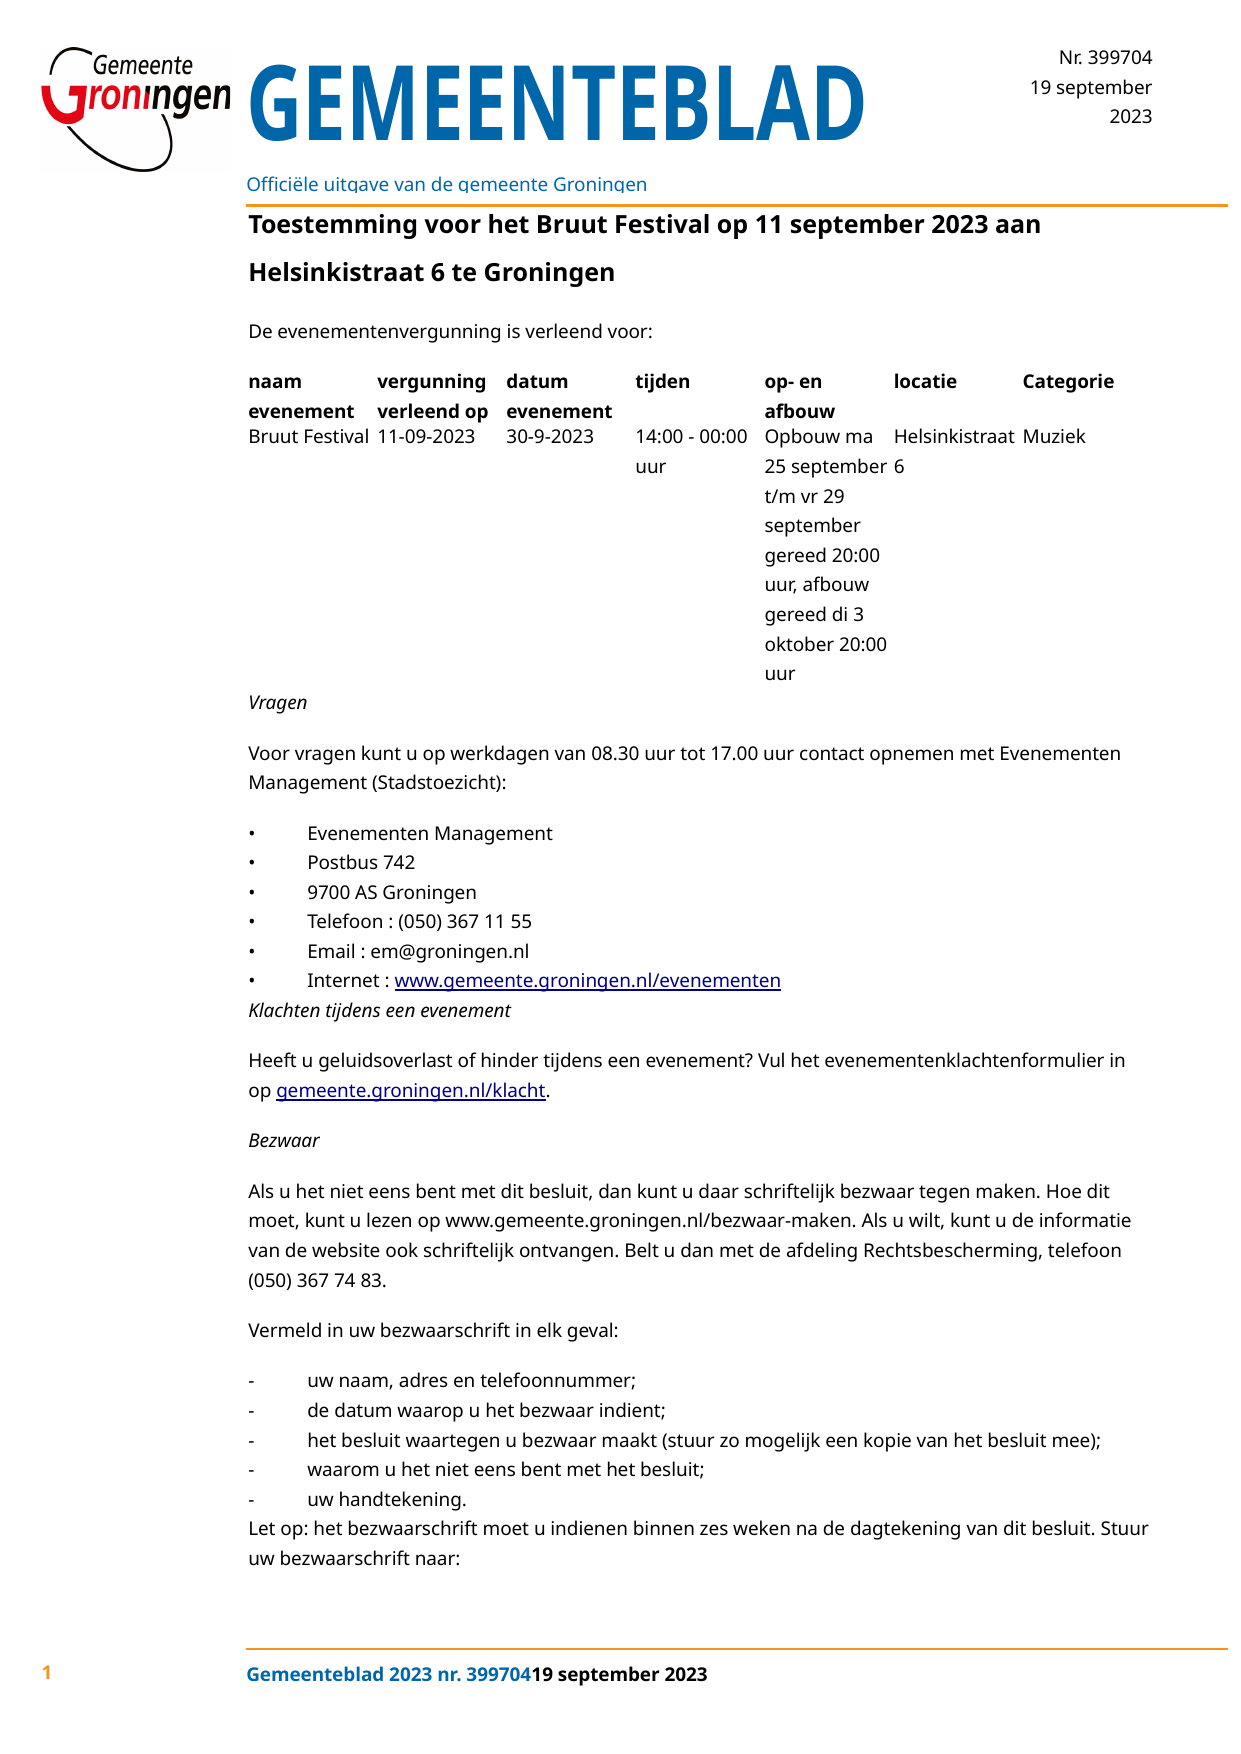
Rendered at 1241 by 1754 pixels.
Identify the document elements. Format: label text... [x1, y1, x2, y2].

list de datum waarop u het bezwaar indient; [248, 1397, 1152, 1423]
text Bezwaar [248, 1128, 1152, 1153]
text Vragen [248, 689, 1152, 715]
list Email : em@groningen.nl [248, 938, 1152, 964]
table_cell Muziek [1023, 424, 1152, 686]
table_cell Bruut Festival [248, 424, 377, 686]
list Telefoon : (050) 367 11 55 [248, 908, 1152, 934]
table_header naam evenement [248, 369, 377, 424]
picture [41, 47, 231, 172]
list uw handtekening. [248, 1486, 1152, 1512]
table_header Categorie [1023, 369, 1152, 424]
list Evenementen Management [248, 820, 1152, 846]
list Postbus 742 [248, 849, 1152, 875]
text Klachten tijdens een evenement [248, 997, 1152, 1023]
table_header locatie [894, 369, 1022, 424]
table_cell 14:00 - 00:00 uur [635, 424, 764, 686]
table_header op- en afbouw [764, 369, 893, 424]
table_cell Opbouw ma 25 september t/m vr 29 september gereed 20:00 uur, afbouw gereed di 3 oktober 20:00 uur [764, 424, 893, 686]
text Heeft u geluidsoverlast of hinder tijdens een evenement? Vul het evenementenklachtenformulier in op gemeente.groningen.nl/klacht. [248, 1048, 1152, 1103]
text Let op: het bezwaarschrift moet u indienen binnen zes weken na de dagtekening van dit besluit. Stuur uw bezwaarschrift naar: [248, 1516, 1152, 1571]
list Internet : www.gemeente.groningen.nl/evenementen [248, 968, 1152, 993]
table_cell 30-9-2023 [506, 424, 635, 686]
text Toestemming voor het Bruut Festival op 11 september 2023 aan Helsinkistraat 6 te Groningen [248, 207, 1152, 288]
list waarom u het niet eens bent met het besluit; [248, 1456, 1152, 1482]
list uw naam, adres en telefoonnummer; [248, 1368, 1152, 1393]
table_cell 11-09-2023 [377, 424, 506, 686]
list 9700 AS Groningen [248, 879, 1152, 905]
list het besluit waartegen u bezwaar maakt (stuur zo mogelijk een kopie van het besluit mee); [248, 1427, 1152, 1453]
table_header vergunning verleend op [377, 369, 506, 424]
text Voor vragen kunt u op werkdagen van 08.30 uur tot 17.00 uur contact opnemen met Evenementen Management (Stadstoezicht): [248, 740, 1152, 795]
text Als u het niet eens bent met dit besluit, dan kunt u daar schriftelijk bezwaar tegen maken. Hoe dit moet, kunt u lezen op www.gemeente.groningen.nl/bezwaar-maken. Als u wilt, kunt u de informatie van de website ook schriftelijk ontvangen. Belt u dan met de afdeling Rechtsbescherming, telefoon (050) 367 74 83. [248, 1178, 1152, 1293]
text De evenementenvergunning is verleend voor: [248, 318, 1152, 344]
table_header tijden [635, 369, 764, 424]
table_header datum evenement [506, 369, 635, 424]
table_cell Helsinkistraat 6 [894, 424, 1022, 686]
text Vermeld in uw bezwaarschrift in elk geval: [248, 1317, 1152, 1343]
